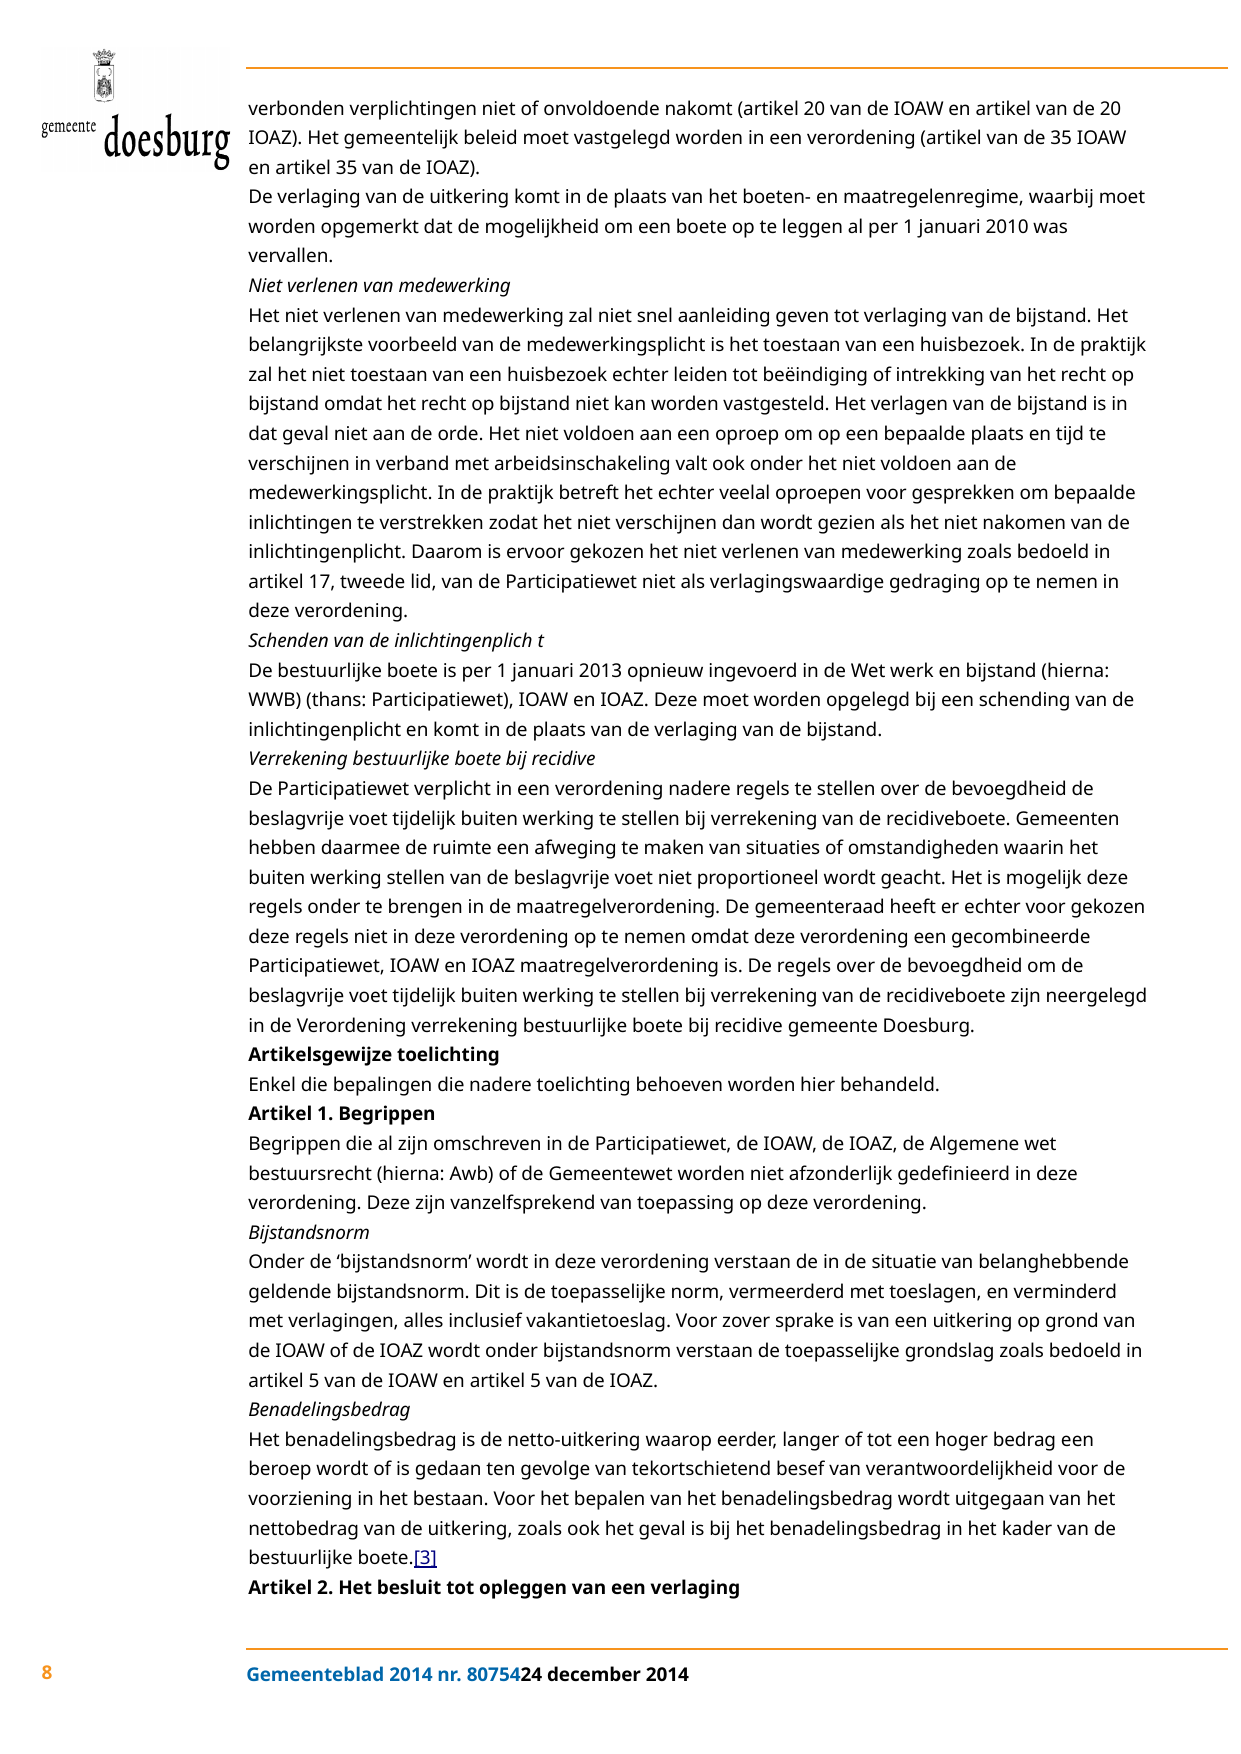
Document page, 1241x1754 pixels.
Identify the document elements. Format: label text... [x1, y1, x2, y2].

text Het niet verlenen van medewerking zal niet snel aanleiding geven tot verlaging van de bijstand. Het belangrijkste voorbeeld van de medewerkingsplicht is het toestaan van een huisbezoek. In de praktijk zal het niet toestaan van een huisbezoek echter leiden tot beëindiging of intrekking van het recht op bijstand omdat het recht op bijstand niet kan worden vastgesteld. Het verlagen van de bijstand is in dat geval niet aan de orde. Het niet voldoen aan een oproep om op een bepaalde plaats en tijd te verschijnen in verband met arbeidsinschakeling valt ook onder het niet voldoen aan de medewerkingsplicht. In de praktijk betreft het echter veelal oproepen voor gesprekken om bepaalde inlichtingen te verstrekken zodat het niet verschijnen dan wordt gezien als het niet nakomen van de inlichtingenplicht. Daarom is ervoor gekozen het niet verlenen van medewerking zoals bedoeld in artikel 17, tweede lid, van de Participatiewet niet als verlagingswaardige gedraging op te nemen in deze verordening. [248, 302, 1152, 623]
text Benadelingsbedrag [248, 1396, 1152, 1422]
picture [41, 47, 231, 172]
text De verlaging van de uitkering komt in de plaats van het boeten- en maatregelenregime, waarbij moet worden opgemerkt dat de mogelijkheid om een boete op te leggen al per 1 januari 2010 was vervallen. [248, 183, 1152, 268]
text Niet verlenen van medewerking [248, 272, 1152, 298]
text De bestuurlijke boete is per 1 januari 2013 opnieuw ingevoerd in de Wet werk en bijstand (hierna: WWB) (thans: Participatiewet), IOAW en IOAZ. Deze moet worden opgelegd bij een schending van de inlichtingenplicht en komt in de plaats van de verlaging van de bijstand. [248, 657, 1152, 742]
text Artikel 1. Begrippen [248, 1101, 1152, 1126]
text Verrekening bestuurlijke boete bij recidive [248, 746, 1152, 771]
text Artikelsgewijze toelichting [248, 1041, 1152, 1067]
text Artikel 2. Het besluit tot opleggen van een verlaging [248, 1574, 1152, 1600]
text verbonden verplichtingen niet of onvoldoende nakomt (artikel 20 van de IOAW en artikel van de 20 IOAZ). Het gemeentelijk beleid moet vastgelegd worden in een verordening (artikel van de 35 IOAW en artikel 35 van de IOAZ). [248, 95, 1152, 180]
text Het benadelingsbedrag is de netto-uitkering waarop eerder, langer of tot een hoger bedrag een beroep wordt of is gedaan ten gevolge van tekortschietend besef van verantwoordelijkheid voor de voorziening in het bestaan. Voor het bepalen van het benadelingsbedrag wordt uitgegaan van het nettobedrag van de uitkering, zoals ook het geval is bij het benadelingsbedrag in het kader van de bestuurlijke boete.[3] [248, 1426, 1152, 1570]
text Begrippen die al zijn omschreven in de Participatiewet, de IOAW, de IOAZ, de Algemene wet bestuursrecht (hierna: Awb) of de Gemeentewet worden niet afzonderlijk gedefinieerd in deze verordening. Deze zijn vanzelfsprekend van toepassing op deze verordening. [248, 1130, 1152, 1215]
text Schenden van de inlichtingenplich t [248, 627, 1152, 653]
text Enkel die bepalingen die nadere toelichting behoeven worden hier behandeld. [248, 1071, 1152, 1097]
text De Participatiewet verplicht in een verordening nadere regels te stellen over de bevoegdheid de beslagvrije voet tijdelijk buiten werking te stellen bij verrekening van de recidiveboete. Gemeenten hebben daarmee de ruimte een afweging te maken van situaties of omstandigheden waarin het buiten werking stellen van de beslagvrije voet niet proportioneel wordt geacht. Het is mogelijk deze regels onder te brengen in de maatregelverordening. De gemeenteraad heeft er echter voor gekozen deze regels niet in deze verordening op te nemen omdat deze verordening een gecombineerde Participatiewet, IOAW en IOAZ maatregelverordening is. De regels over de bevoegdheid om de beslagvrije voet tijdelijk buiten werking te stellen bij verrekening van de recidiveboete zijn neergelegd in de Verordening verrekening bestuurlijke boete bij recidive gemeente Doesburg. [248, 775, 1152, 1038]
text Bijstandsnorm [248, 1219, 1152, 1245]
text Onder de ‘bijstandsnorm’ wordt in deze verordening verstaan de in de situatie van belanghebbende geldende bijstandsnorm. Dit is de toepasselijke norm, vermeerderd met toeslagen, en verminderd met verlagingen, alles inclusief vakantietoeslag. Voor zover sprake is van een uitkering op grond van de IOAW of de IOAZ wordt onder bijstandsnorm verstaan de toepasselijke grondslag zoals bedoeld in artikel 5 van de IOAW en artikel 5 van de IOAZ. [248, 1248, 1152, 1393]
